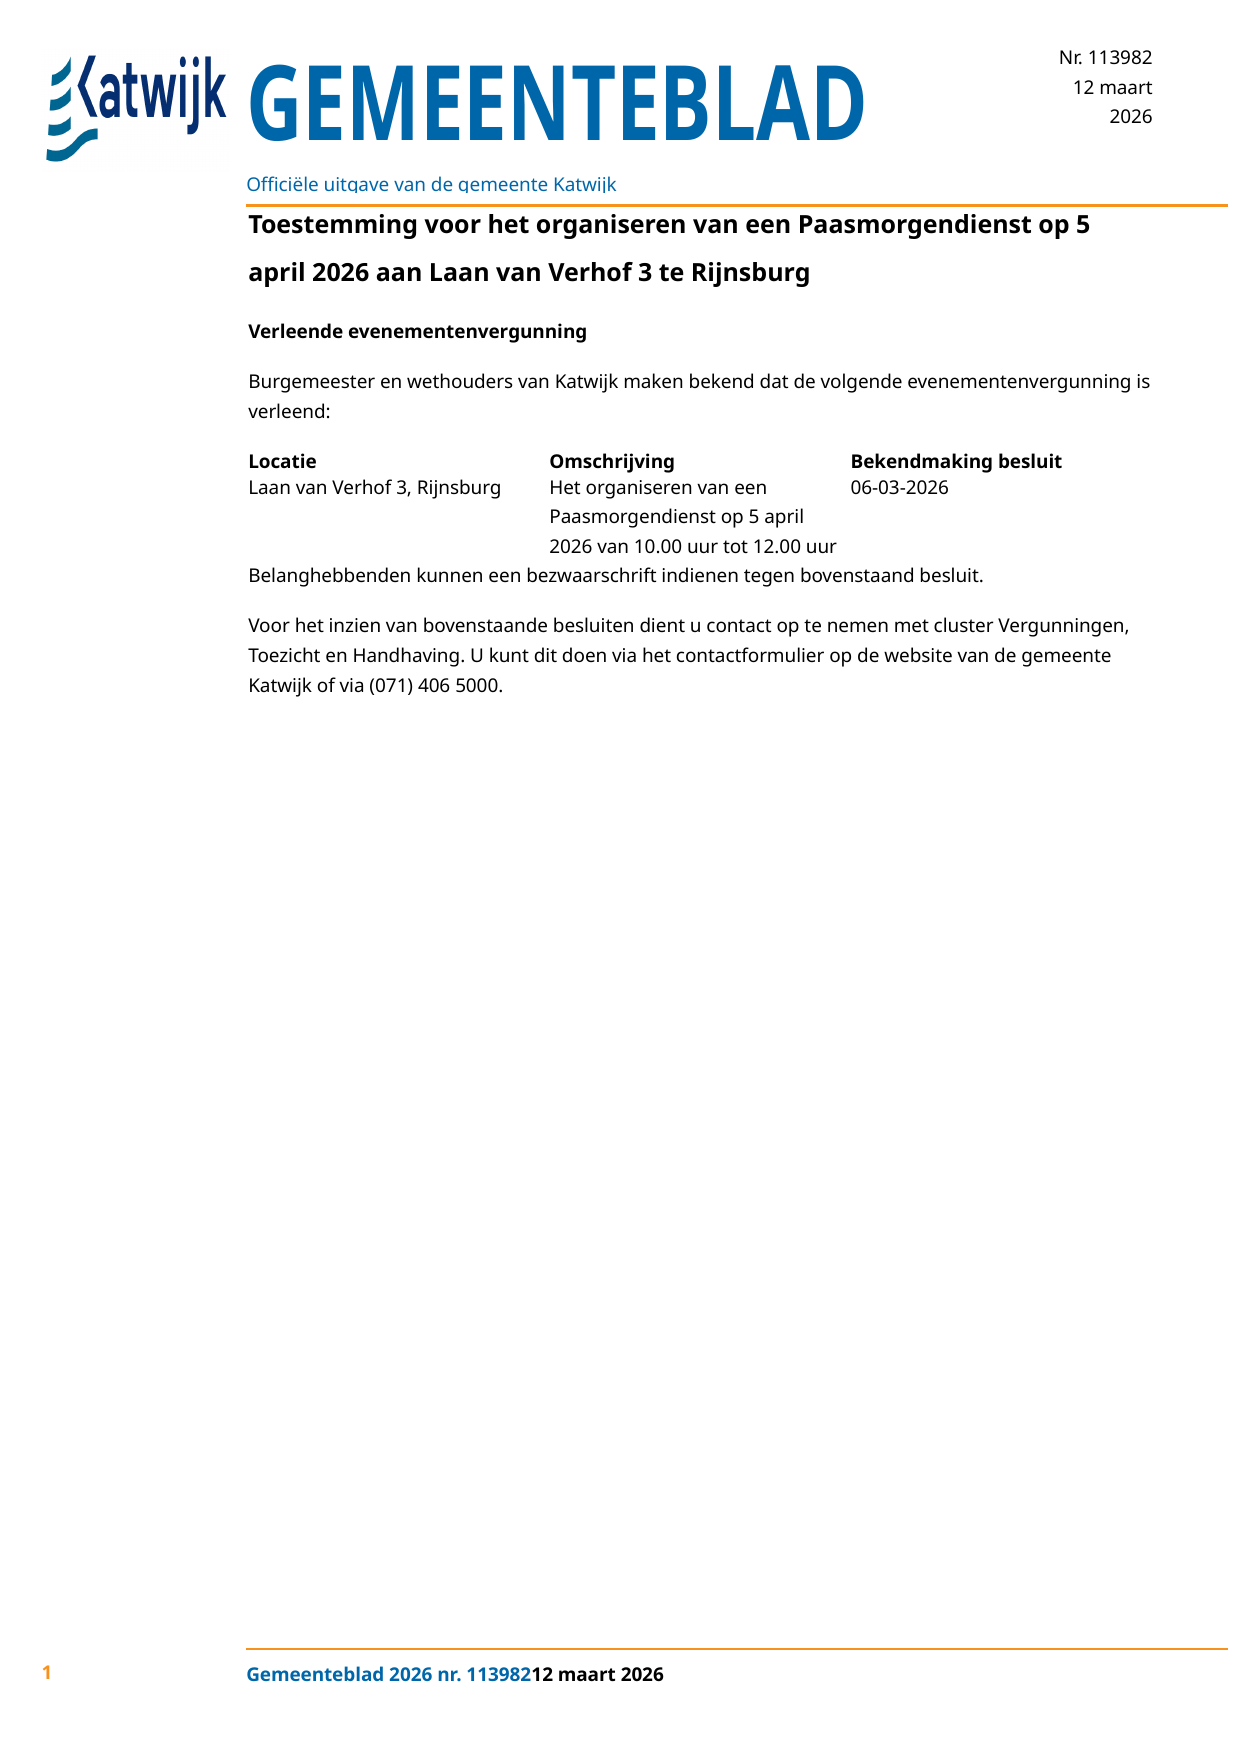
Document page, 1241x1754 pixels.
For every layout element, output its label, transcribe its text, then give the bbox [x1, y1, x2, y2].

table_cell 06-03-2026 [850, 474, 1152, 559]
table_header Locatie [248, 449, 549, 474]
text Burgemeester en wethouders van Katwijk maken bekend dat de volgende evenementenvergunning is verleend: [248, 368, 1152, 424]
text Verleende evenementenvergunning [248, 318, 1152, 344]
table_header Omschrijving [549, 449, 850, 474]
table_header Bekendmaking besluit [850, 449, 1152, 474]
table_cell Het organiseren van een Paasmorgendienst op 5 april 2026 van 10.00 uur tot 12.00 uur [549, 474, 850, 559]
picture [41, 47, 231, 172]
text Voor het inzien van bovenstaande besluiten dient u contact op te nemen met cluster Vergunningen, Toezicht en Handhaving. U kunt dit doen via het contactformulier op de website van de gemeente Katwijk of via (071) 406 5000. [248, 613, 1152, 698]
table_cell Laan van Verhof 3, Rijnsburg [248, 474, 549, 559]
text Toestemming voor het organiseren van een Paasmorgendienst op 5 april 2026 aan Laan van Verhof 3 te Rijnsburg [248, 207, 1152, 288]
text Belanghebbenden kunnen een bezwaarschrift indienen tegen bovenstaand besluit. [248, 562, 1152, 588]
